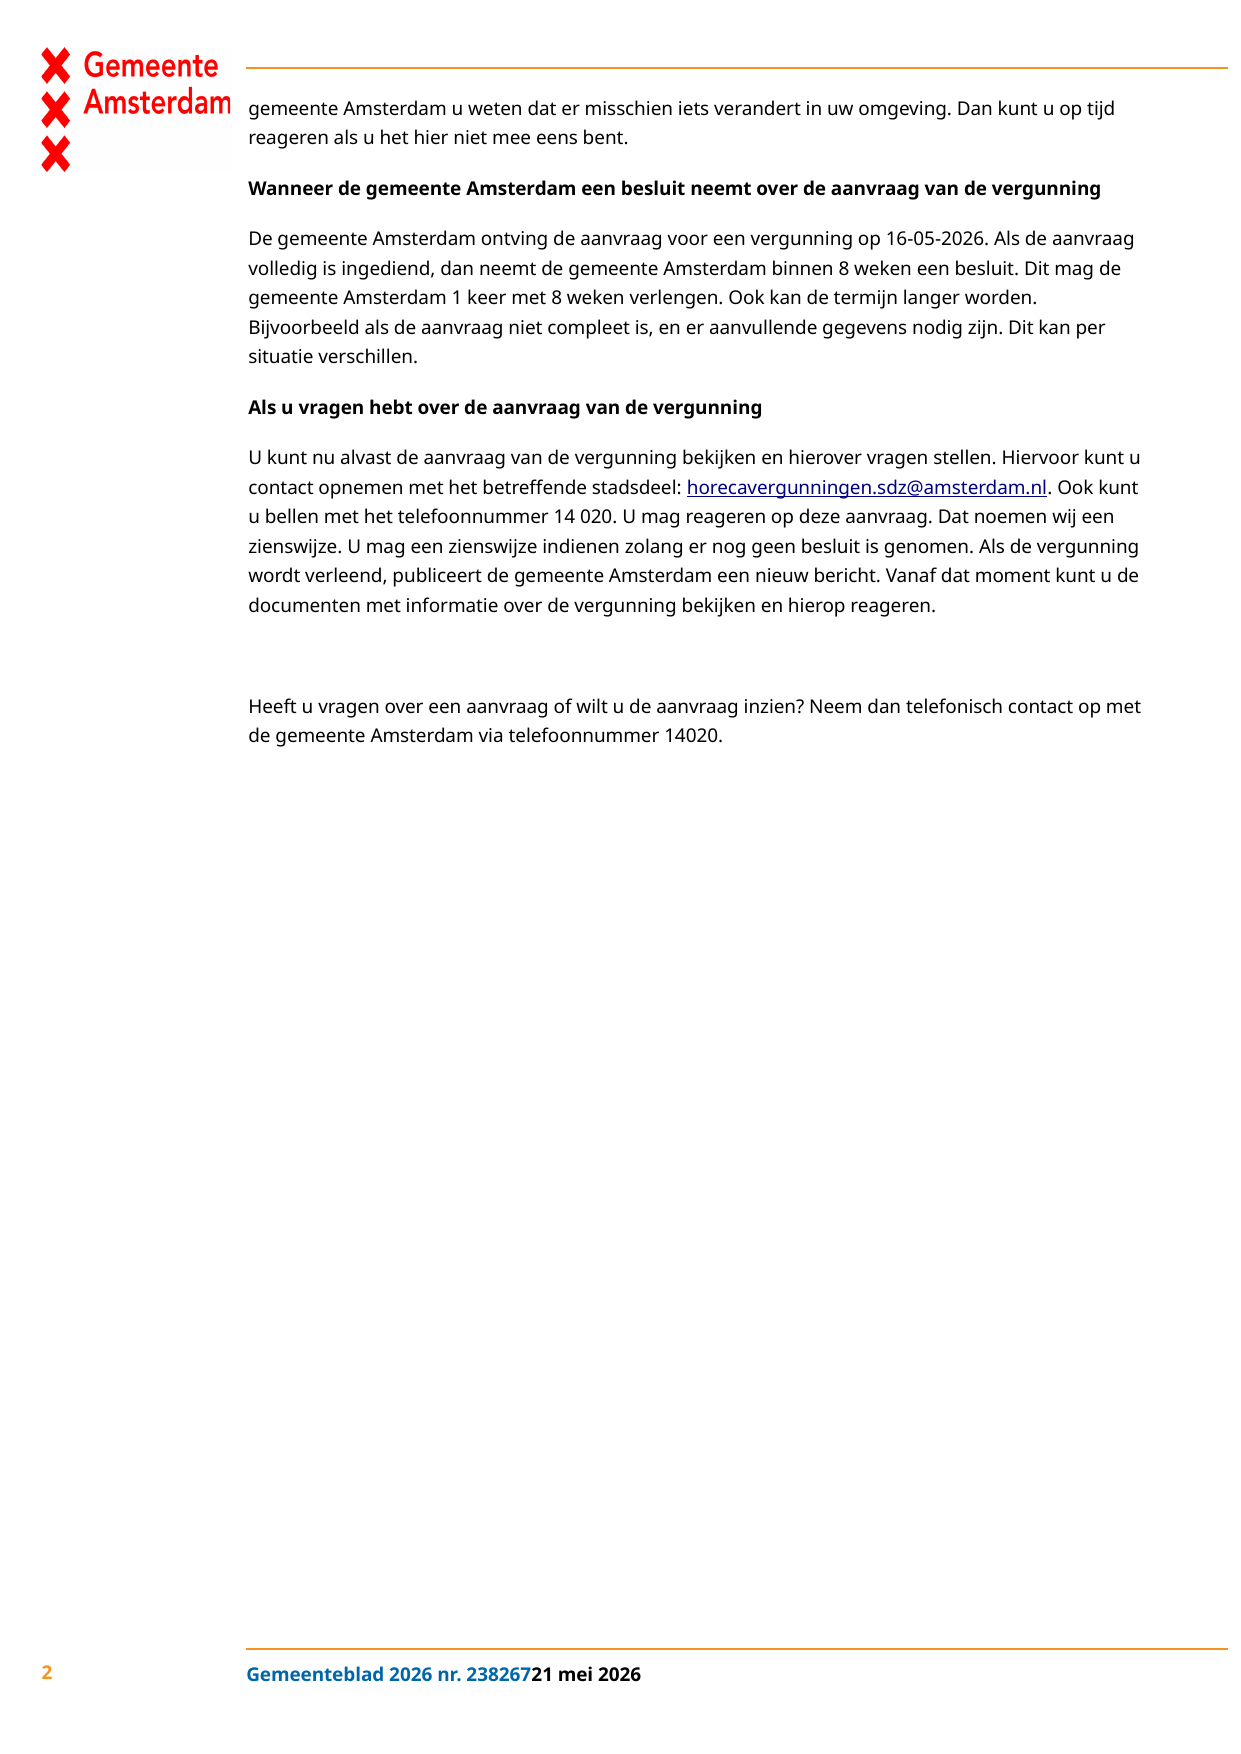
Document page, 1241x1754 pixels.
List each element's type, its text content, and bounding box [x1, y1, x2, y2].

text Wanneer de gemeente Amsterdam een besluit neemt over de aanvraag van de vergunning [248, 175, 1152, 201]
text Als u vragen hebt over de aanvraag van de vergunning [248, 394, 1152, 420]
text U kunt nu alvast de aanvraag van de vergunning bekijken en hierover vragen stellen. Hiervoor kunt u contact opnemen met het betreffende stadsdeel: horecavergunningen.sdz@amsterdam.nl. Ook kunt u bellen met het telefoonnummer 14 020. U mag reageren op deze aanvraag. Dat noemen wij een zienswijze. U mag een zienswijze indienen zolang er nog geen besluit is genomen. Als de vergunning wordt verleend, publiceert de gemeente Amsterdam een nieuw bericht. Vanaf dat moment kunt u de documenten met informatie over de vergunning bekijken en hierop reageren. [248, 444, 1152, 618]
picture [41, 47, 231, 172]
text De gemeente Amsterdam ontving de aanvraag voor een vergunning op 16-05-2026. Als de aanvraag volledig is ingediend, dan neemt de gemeente Amsterdam binnen 8 weken een besluit. Dit mag de gemeente Amsterdam 1 keer met 8 weken verlengen. Ook kan de termijn langer worden. Bijvoorbeeld als de aanvraag niet compleet is, en er aanvullende gegevens nodig zijn. Dit kan per situatie verschillen. [248, 225, 1152, 369]
text gemeente Amsterdam u weten dat er misschien iets verandert in uw omgeving. Dan kunt u op tijd reageren als u het hier niet mee eens bent. [248, 95, 1152, 150]
text Heeft u vragen over een aanvraag of wilt u de aanvraag inzien? Neem dan telefonisch contact op met de gemeente Amsterdam via telefoonnummer 14020. [248, 693, 1152, 748]
